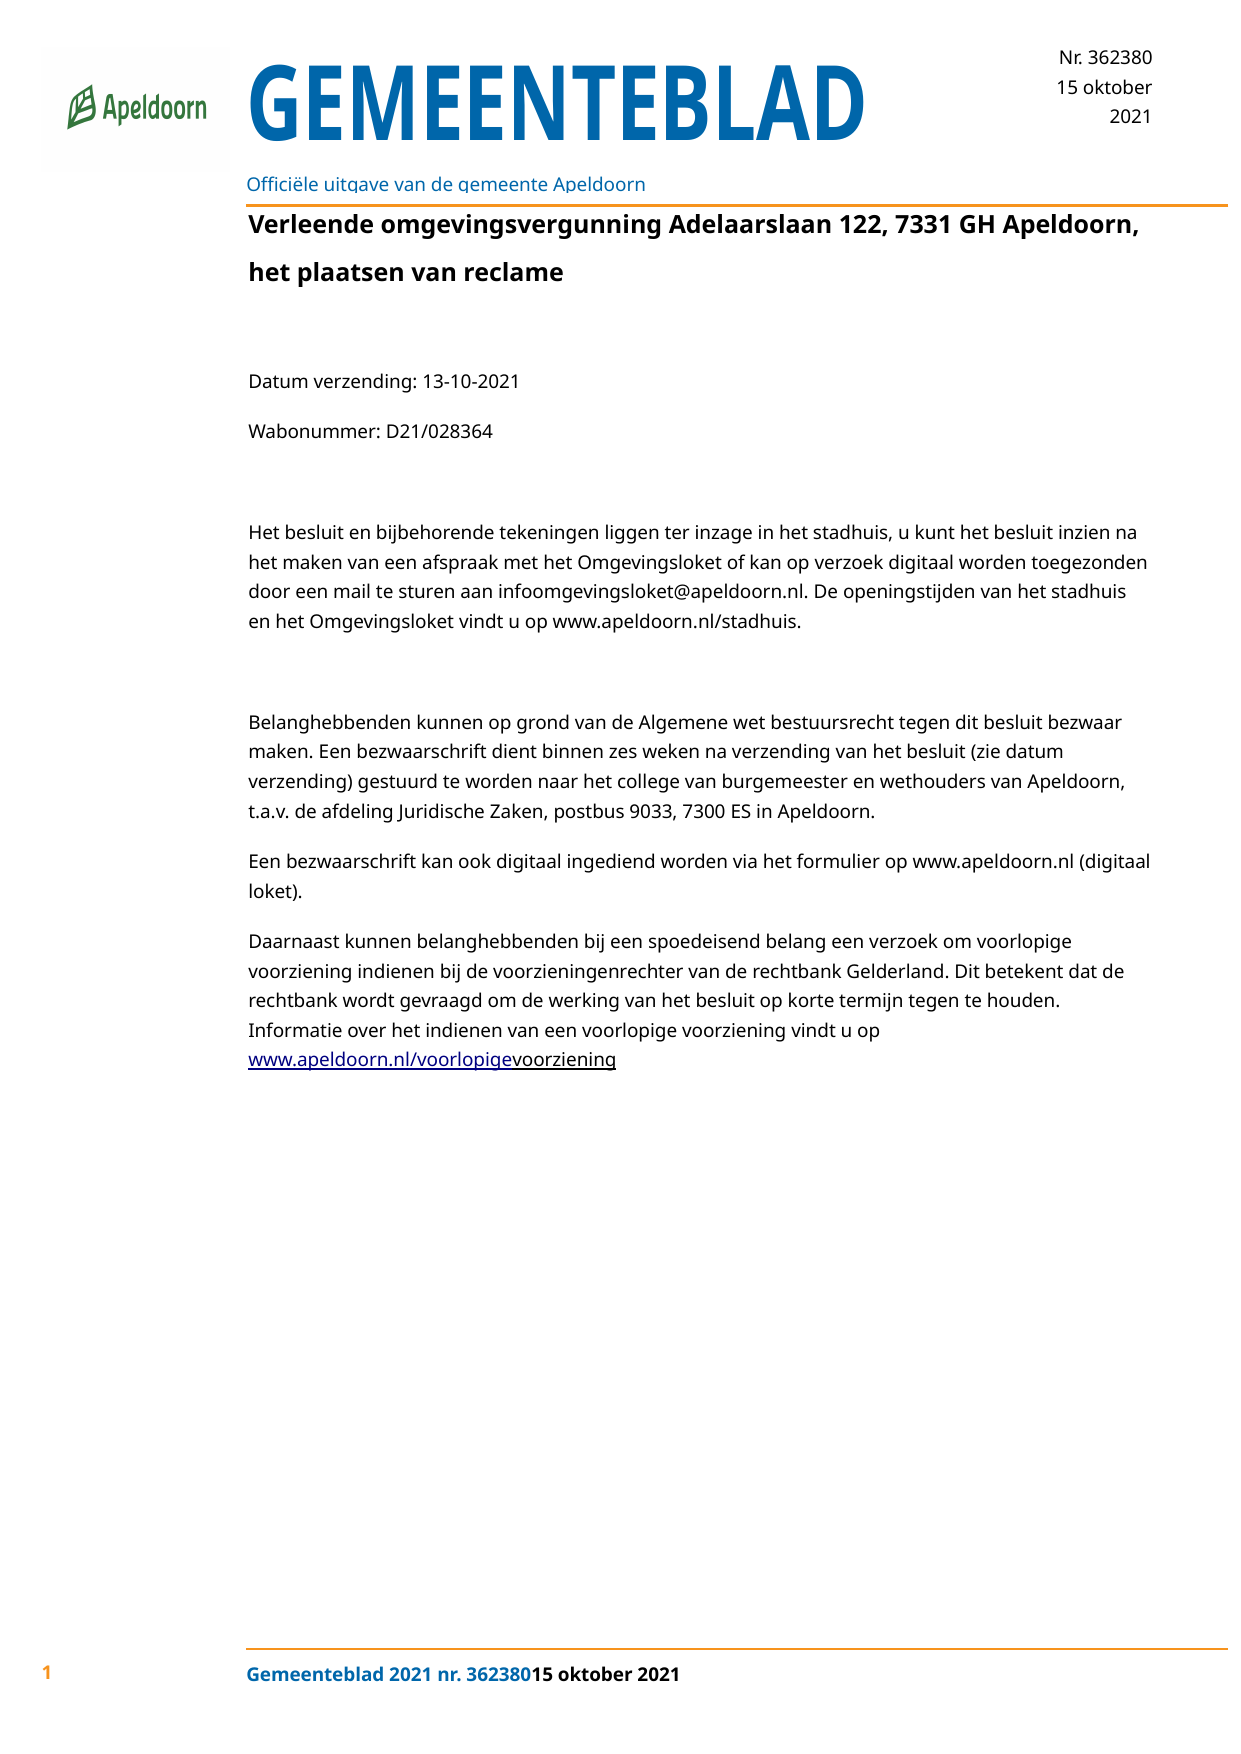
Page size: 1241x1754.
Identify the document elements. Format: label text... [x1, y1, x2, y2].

text Het besluit en bijbehorende tekeningen liggen ter inzage in het stadhuis, u kunt het besluit inzien na het maken van een afspraak met het Omgevingsloket of kan op verzoek digitaal worden toegezonden door een mail te sturen aan infoomgevingsloket@apeldoorn.nl. De openingstijden van het stadhuis en het Omgevingsloket vindt u op www.apeldoorn.nl/stadhuis. [248, 519, 1152, 634]
text Wabonummer: D21/028364 [248, 419, 1152, 444]
text Verleende omgevingsvergunning Adelaarslaan 122, 7331 GH Apeldoorn, het plaatsen van reclame [248, 207, 1152, 288]
text Een bezwaarschrift kan ook digitaal ingediend worden via het formulier op www.apeldoorn.nl (digitaal loket). [248, 848, 1152, 904]
text Belanghebbenden kunnen op grond van de Algemene wet bestuursrecht tegen dit besluit bezwaar maken. Een bezwaarschrift dient binnen zes weken na verzending van het besluit (zie datum verzending) gestuurd te worden naar het college van burgemeester en wethouders van Apeldoorn, t.a.v. de afdeling Juridische Zaken, postbus 9033, 7300 ES in Apeldoorn. [248, 709, 1152, 824]
text Datum verzending: 13-10-2021 [248, 368, 1152, 394]
picture [41, 47, 231, 172]
text Daarnaast kunnen belanghebbenden bij een spoedeisend belang een verzoek om voorlopige voorziening indienen bij de voorzieningenrechter van de rechtbank Gelderland. Dit betekent dat de rechtbank wordt gevraagd om de werking van het besluit op korte termijn tegen te houden. Informatie over het indienen van een voorlopige voorziening vindt u op www.apeldoorn.nl/voorlopigevoorziening [248, 928, 1152, 1072]
